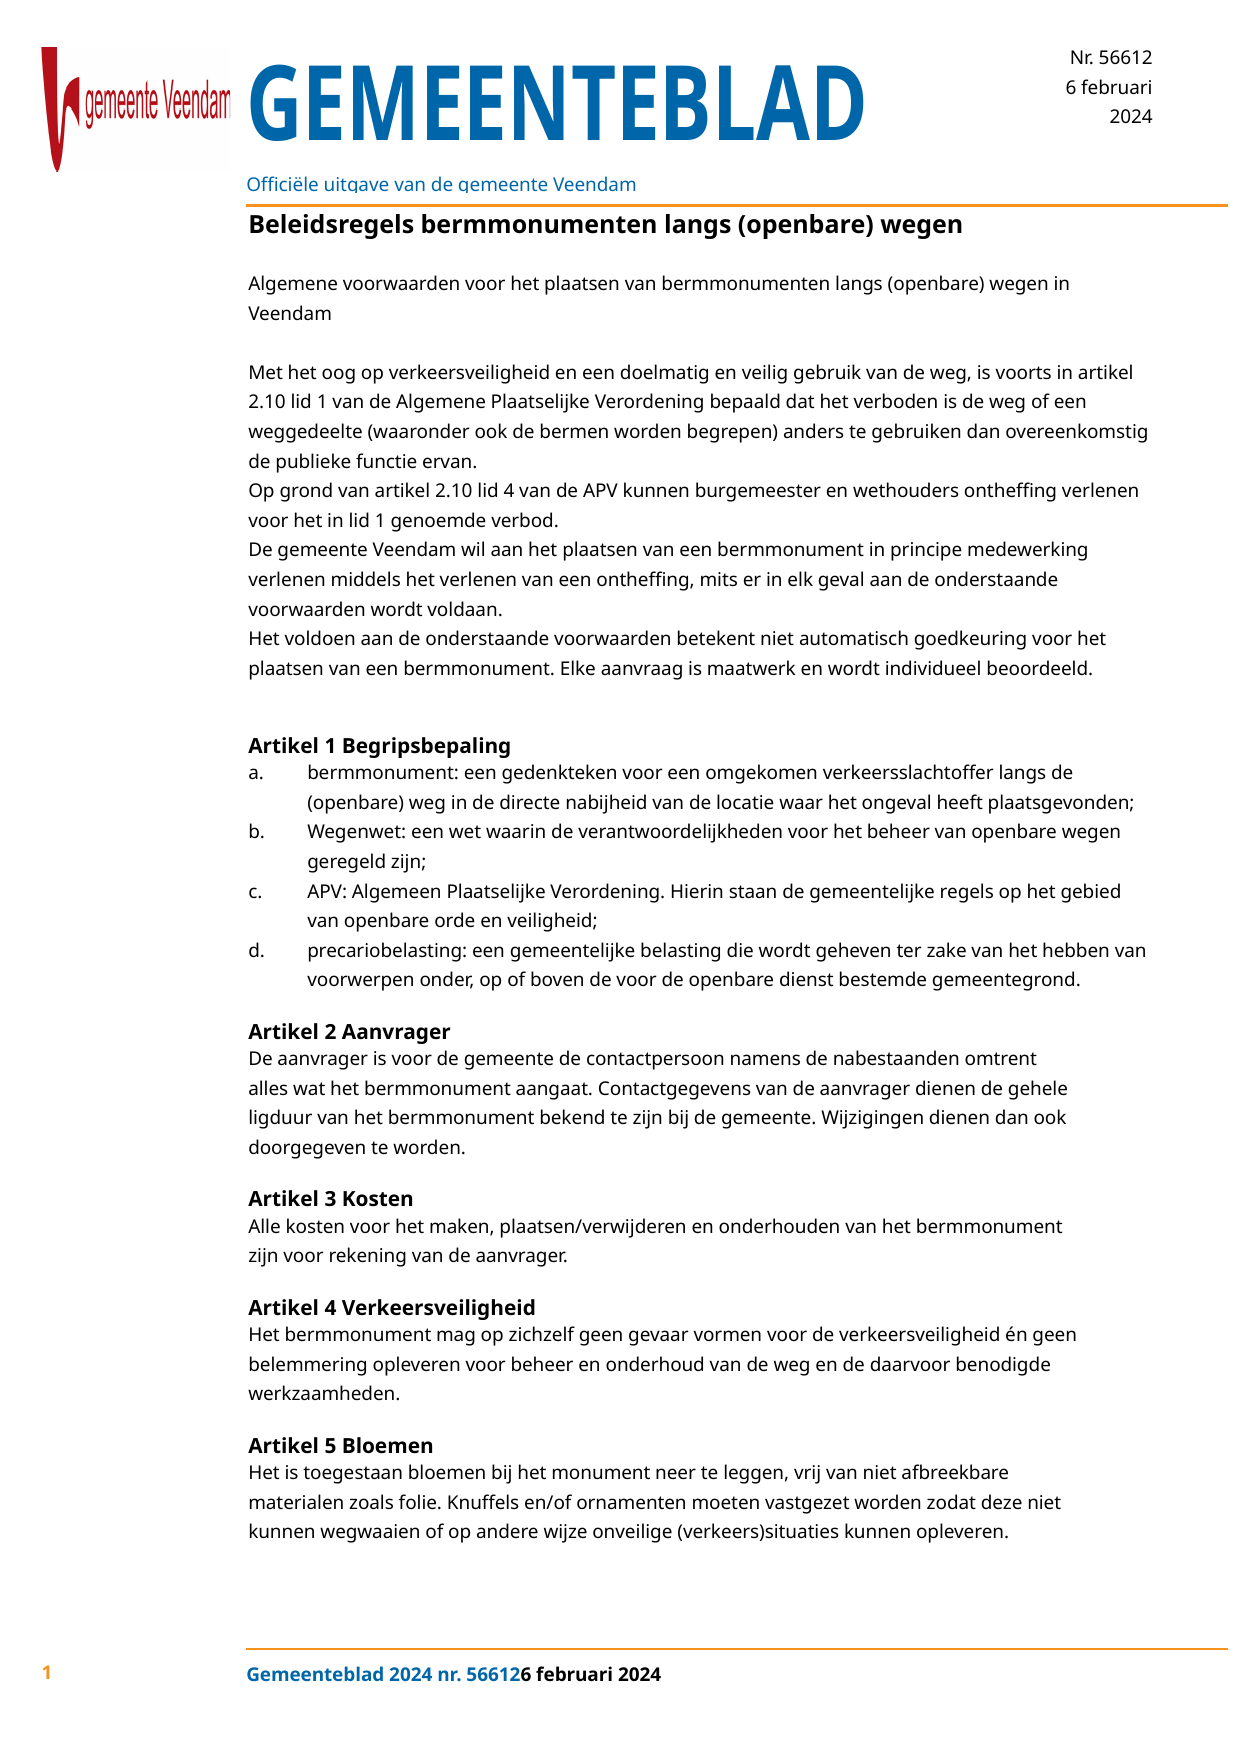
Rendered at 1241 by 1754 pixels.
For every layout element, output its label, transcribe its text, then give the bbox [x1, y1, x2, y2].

list bermmonument: een gedenkteken voor een omgekomen verkeersslachtoffer langs de (openbare) weg in de directe nabijheid van de locatie waar het ongeval heeft plaatsgevonden; [248, 759, 1152, 815]
text zijn voor rekening van de aanvrager. [248, 1243, 1152, 1268]
text De gemeente Veendam wil aan het plaatsen van een bermmonument in principe medewerking verlenen middels het verlenen van een ontheffing, mits er in elk geval aan de onderstaande voorwaarden wordt voldaan. [248, 537, 1152, 621]
text Artikel 3 Kosten [248, 1184, 1152, 1213]
text alles wat het bermmonument aangaat. Contactgegevens van de aanvrager dienen de gehele [248, 1075, 1152, 1101]
list Wegenwet: een wet waarin de verantwoordelijkheden voor het beheer van openbare wegen geregeld zijn; [248, 819, 1152, 874]
text Artikel 4 Verkeersveiligheid [248, 1293, 1152, 1321]
text Met het oog op verkeersveiligheid en een doelmatig en veilig gebruik van de weg, is voorts in artikel 2.10 lid 1 van de Algemene Plaatselijke Verordening bepaald dat het verboden is de weg of een weggedeelte (waaronder ook de bermen worden begrepen) anders te gebruiken dan overeenkomstig de publieke functie ervan. [248, 359, 1152, 473]
list precariobelasting: een gemeentelijke belasting die wordt geheven ter zake van het hebben van voorwerpen onder, op of boven de voor de openbare dienst bestemde gemeentegrond. [248, 937, 1152, 992]
text kunnen wegwaaien of op andere wijze onveilige (verkeers)situaties kunnen opleveren. [248, 1519, 1152, 1544]
text Artikel 2 Aanvrager [248, 1017, 1152, 1045]
text doorgegeven te worden. [248, 1134, 1152, 1160]
text Artikel 5 Bloemen [248, 1431, 1152, 1459]
text Het voldoen aan de onderstaande voorwaarden betekent niet automatisch goedkeuring voor het plaatsen van een bermmonument. Elke aanvraag is maatwerk en wordt individueel beoordeeld. [248, 625, 1152, 681]
text Beleidsregels bermmonumenten langs (openbare) wegen [248, 207, 1152, 241]
text Op grond van artikel 2.10 lid 4 van de APV kunnen burgemeester en wethouders ontheffing verlenen voor het in lid 1 genoemde verbod. [248, 477, 1152, 533]
list APV: Algemeen Plaatselijke Verordening. Hierin staan de gemeentelijke regels op het gebied van openbare orde en veiligheid; [248, 878, 1152, 933]
text Algemene voorwaarden voor het plaatsen van bermmonumenten langs (openbare) wegen in Veendam [248, 270, 1152, 326]
text Artikel 1 Begripsbepaling [248, 731, 1152, 759]
text materialen zoals folie. Knuffels en/of ornamenten moeten vastgezet worden zodat deze niet [248, 1489, 1152, 1515]
text belemmering opleveren voor beheer en onderhoud van de weg en de daarvoor benodigde [248, 1351, 1152, 1377]
text Het is toegestaan bloemen bij het monument neer te leggen, vrij van niet afbreekbare [248, 1459, 1152, 1485]
text Alle kosten voor het maken, plaatsen/verwijderen en onderhouden van het bermmonument [248, 1213, 1152, 1239]
text De aanvrager is voor de gemeente de contactpersoon namens de nabestaanden omtrent [248, 1045, 1152, 1071]
picture [41, 47, 231, 172]
text werkzaamheden. [248, 1381, 1152, 1406]
text ligduur van het bermmonument bekend te zijn bij de gemeente. Wijzigingen dienen dan ook [248, 1104, 1152, 1130]
text Het bermmonument mag op zichzelf geen gevaar vormen voor de verkeersveiligheid én geen [248, 1321, 1152, 1347]
